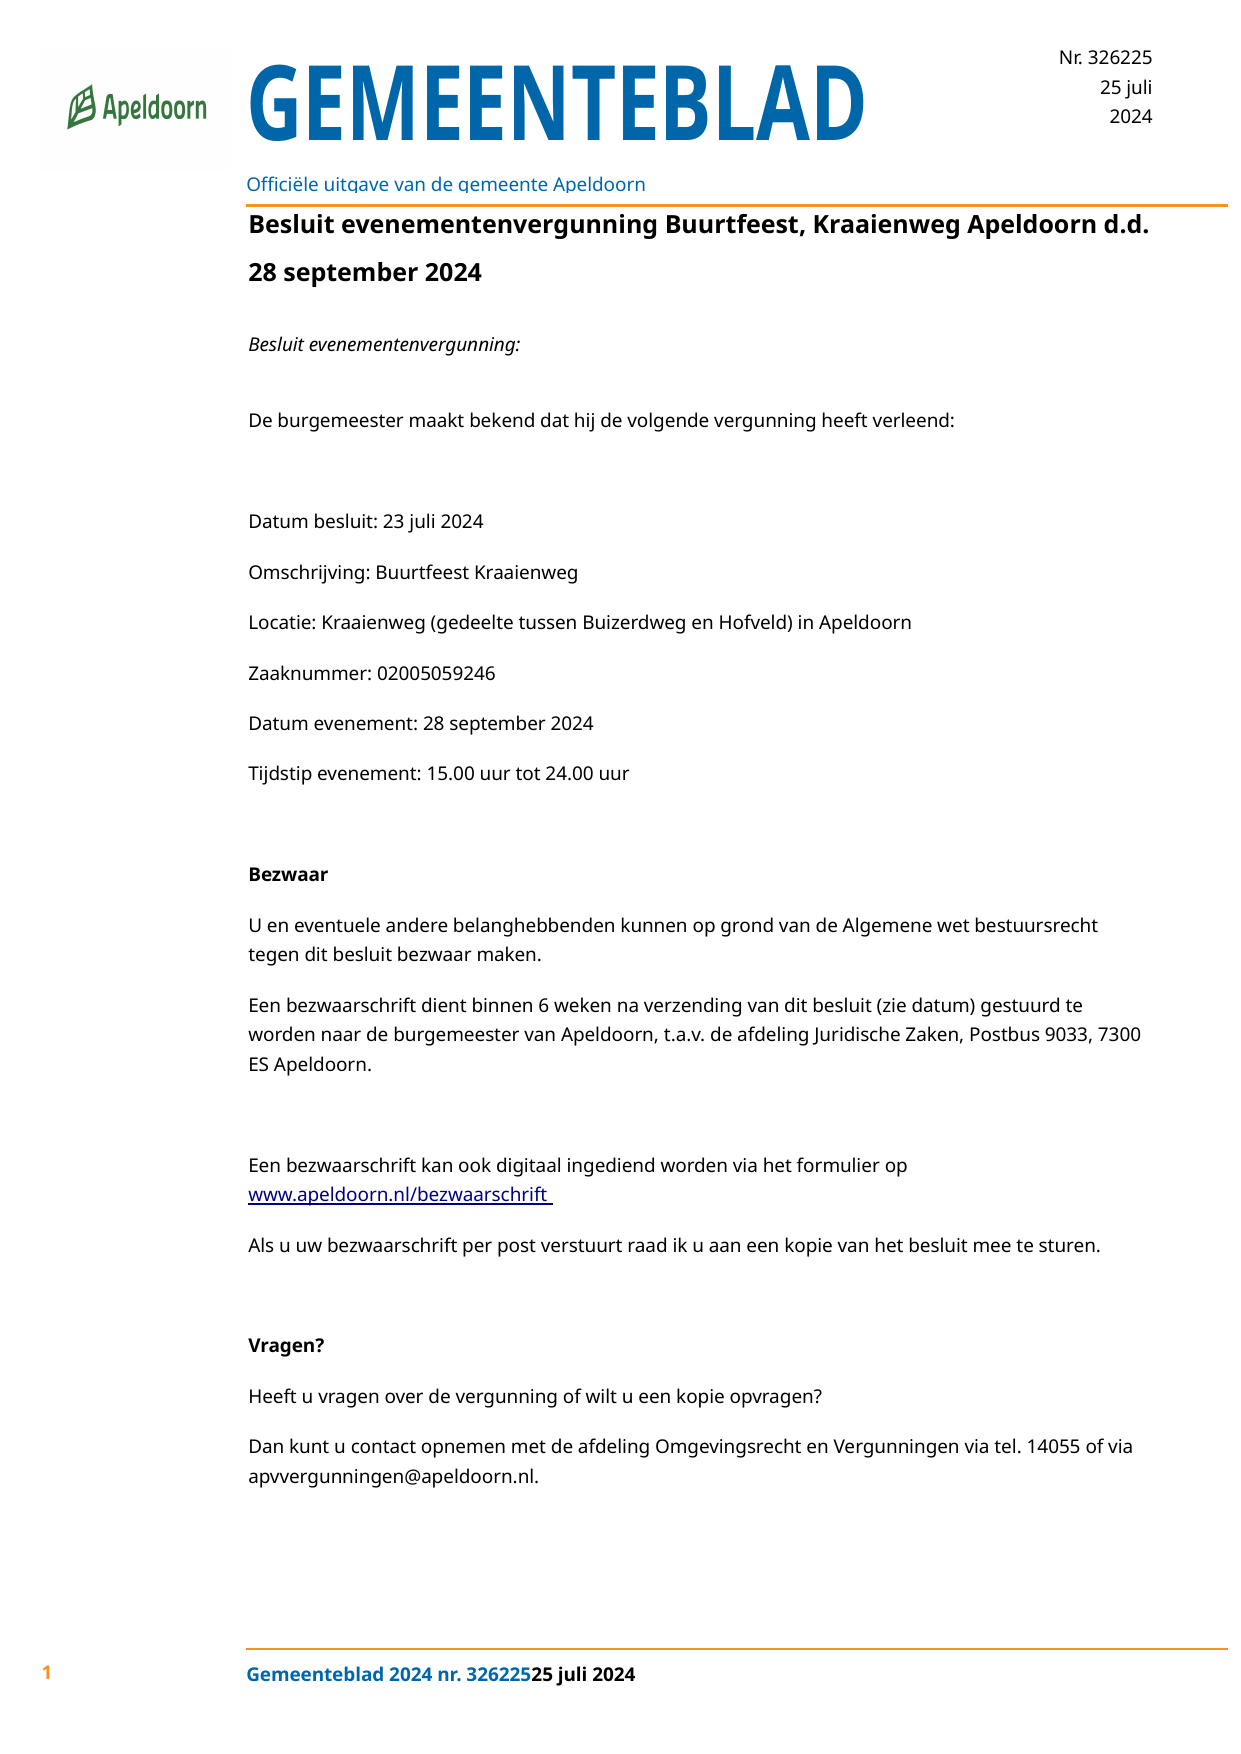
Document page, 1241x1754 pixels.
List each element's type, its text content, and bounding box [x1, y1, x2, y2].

text Heeft u vragen over de vergunning of wilt u een kopie opvragen? [248, 1383, 1152, 1409]
text Een bezwaarschrift dient binnen 6 weken na verzending van dit besluit (zie datum) gestuurd te worden naar de burgemeester van Apeldoorn, t.a.v. de afdeling Juridische Zaken, Postbus 9033, 7300 ES Apeldoorn. [248, 992, 1152, 1077]
text Als u uw bezwaarschrift per post verstuurt raad ik u aan een kopie van het besluit mee te sturen. [248, 1232, 1152, 1257]
picture [41, 47, 231, 172]
text Vragen? [248, 1333, 1152, 1358]
text Dan kunt u contact opnemen met de afdeling Omgevingsrecht en Vergunningen via tel. 14055 of via apvvergunningen@apeldoorn.nl. [248, 1433, 1152, 1489]
text Locatie: Kraaienweg (gedeelte tussen Buizerdweg en Hofveld) in Apeldoorn [248, 609, 1152, 635]
text U en eventuele andere belanghebbenden kunnen op grond van de Algemene wet bestuursrecht tegen dit besluit bezwaar maken. [248, 912, 1152, 967]
text Bezwaar [248, 861, 1152, 887]
text Datum besluit: 23 juli 2024 [248, 508, 1152, 534]
text Datum evenement: 28 september 2024 [248, 710, 1152, 736]
text Omschrijving: Buurtfeest Kraaienweg [248, 559, 1152, 584]
text Tijdstip evenement: 15.00 uur tot 24.00 uur [248, 761, 1152, 786]
text Besluit evenementenvergunning: [248, 331, 1152, 357]
text Een bezwaarschrift kan ook digitaal ingediend worden via het formulier op www.apeldoorn.nl/bezwaarschrift [248, 1152, 1152, 1207]
text Zaaknummer: 02005059246 [248, 660, 1152, 685]
text Besluit evenementenvergunning Buurtfeest, Kraaienweg Apeldoorn d.d. 28 september 2024 [248, 207, 1152, 288]
text De burgemeester maakt bekend dat hij de volgende vergunning heeft verleend: [248, 408, 1152, 433]
